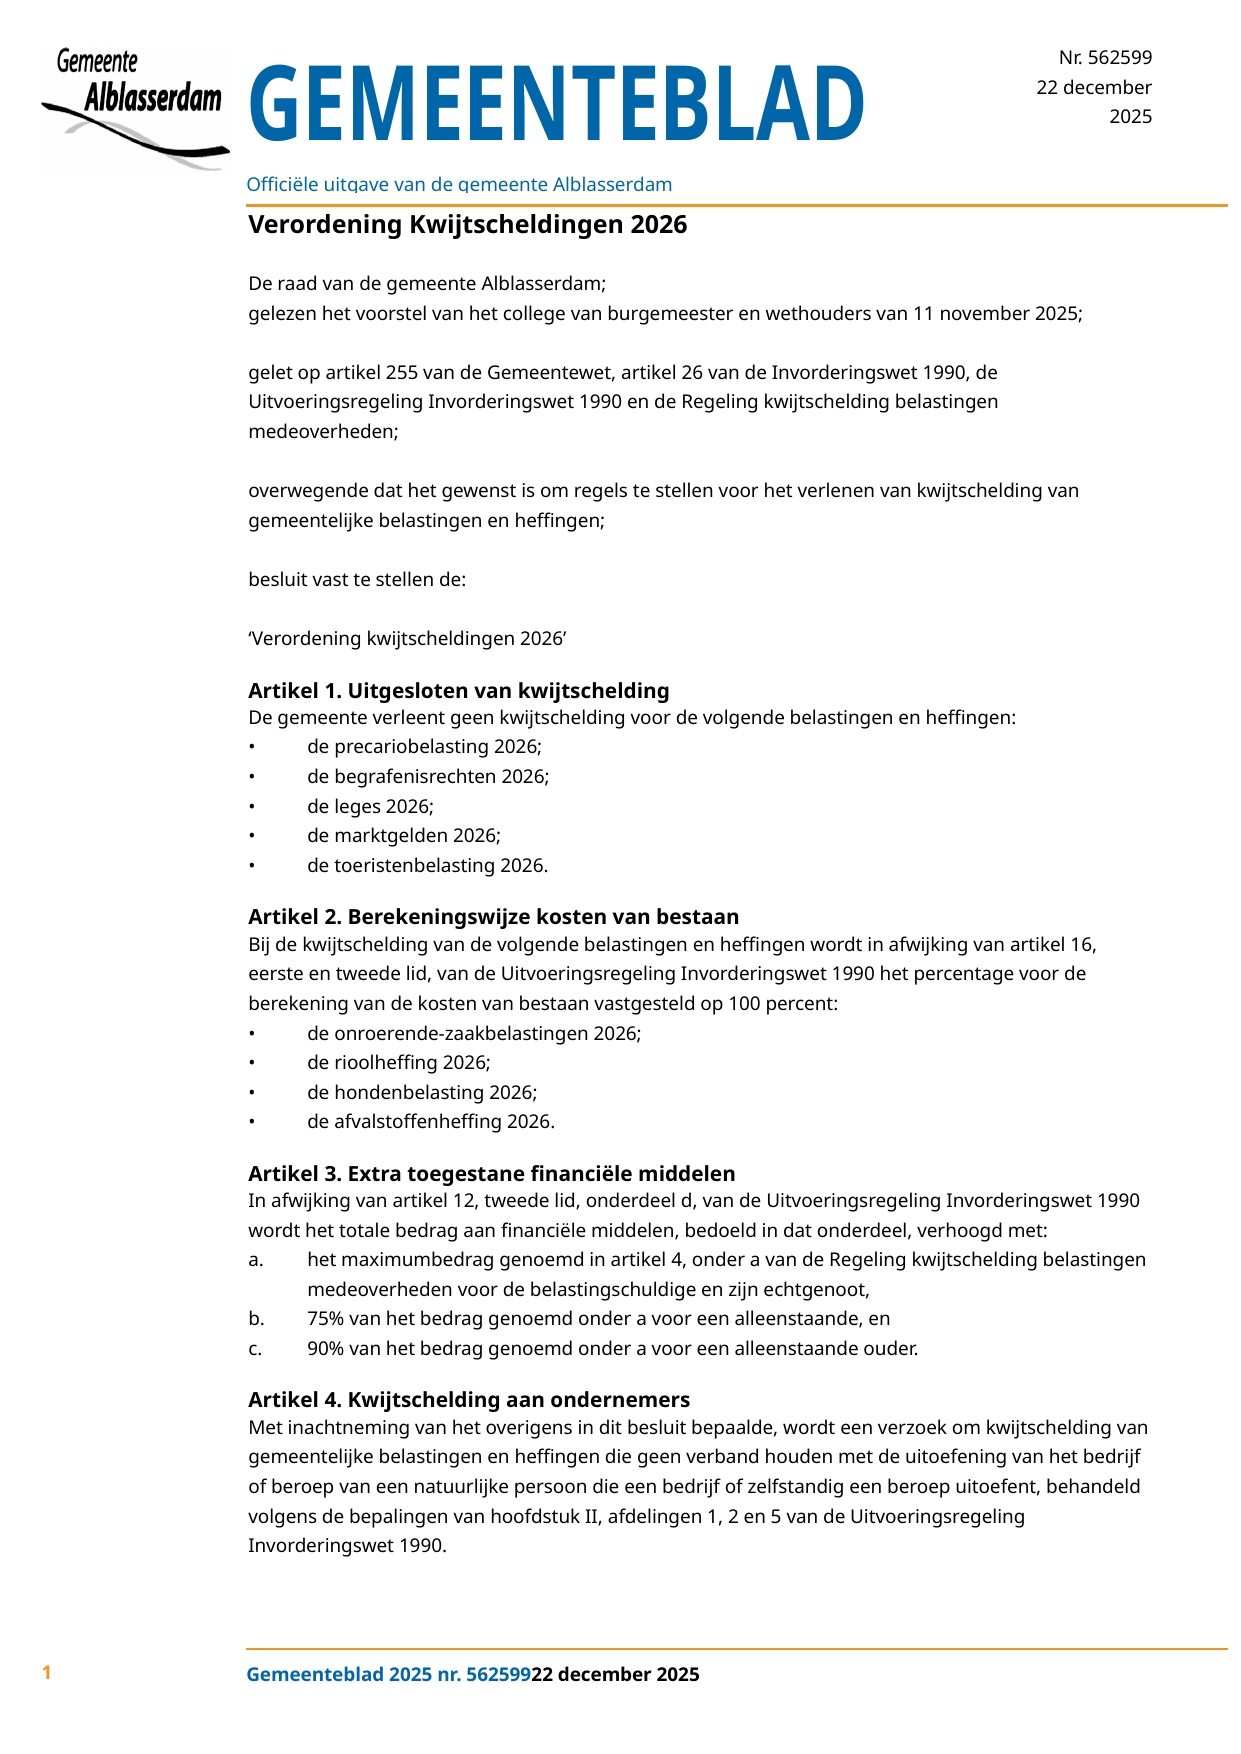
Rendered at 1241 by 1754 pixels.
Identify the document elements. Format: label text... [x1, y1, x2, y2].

text gelezen het voorstel van het college van burgemeester en wethouders van 11 november 2025; [248, 300, 1152, 326]
text overwegende dat het gewenst is om regels te stellen voor het verlenen van kwijtschelding van gemeentelijke belastingen en heffingen; [248, 477, 1152, 533]
text Met inachtneming van het overigens in dit besluit bepaalde, wordt een verzoek om kwijtschelding van gemeentelijke belastingen en heffingen die geen verband houden met de uitoefening van het bedrijf of beroep van een natuurlijke persoon die een bedrijf of zelfstandig een beroep uitoefent, behandeld volgens de bepalingen van hoofdstuk II, afdelingen 1, 2 en 5 van de Uitvoeringsregeling Invorderingswet 1990. [248, 1414, 1152, 1558]
list de rioolheffing 2026; [248, 1049, 1152, 1075]
text Bij de kwijtschelding van de volgende belastingen en heffingen wordt in afwijking van artikel 16, eerste en tweede lid, van de Uitvoeringsregeling Invorderingswet 1990 het percentage voor de berekening van de kosten van bestaan vastgesteld op 100 percent: [248, 931, 1152, 1016]
picture [41, 47, 231, 172]
list de afvalstoffenheffing 2026. [248, 1108, 1152, 1134]
text Artikel 3. Extra toegestane financiële middelen [248, 1159, 1152, 1187]
list 90% van het bedrag genoemd onder a voor een alleenstaande ouder. [248, 1335, 1152, 1361]
text Artikel 2. Berekeningswijze kosten van bestaan [248, 902, 1152, 931]
list de begrafenisrechten 2026; [248, 763, 1152, 789]
text Verordening Kwijtscheldingen 2026 [248, 207, 1152, 241]
text De gemeente verleent geen kwijtschelding voor de volgende belastingen en heffingen: [248, 704, 1152, 730]
list de marktgelden 2026; [248, 822, 1152, 848]
list het maximumbedrag genoemd in artikel 4, onder a van de Regeling kwijtschelding belastingen medeoverheden voor de belastingschuldige en zijn echtgenoot, [248, 1246, 1152, 1302]
text besluit vast te stellen de: [248, 566, 1152, 592]
list de toeristenbelasting 2026. [248, 852, 1152, 878]
text De raad van de gemeente Alblasserdam; [248, 270, 1152, 296]
list 75% van het bedrag genoemd onder a voor een alleenstaande, en [248, 1306, 1152, 1331]
text In afwijking van artikel 12, tweede lid, onderdeel d, van de Uitvoeringsregeling Invorderingswet 1990 wordt het totale bedrag aan financiële middelen, bedoeld in dat onderdeel, verhoogd met: [248, 1187, 1152, 1243]
text ‘Verordening kwijtscheldingen 2026’ [248, 625, 1152, 651]
text Artikel 1. Uitgesloten van kwijtschelding [248, 676, 1152, 704]
list de leges 2026; [248, 793, 1152, 819]
text gelet op artikel 255 van de Gemeentewet, artikel 26 van de Invorderingswet 1990, de Uitvoeringsregeling Invorderingswet 1990 en de Regeling kwijtschelding belastingen medeoverheden; [248, 359, 1152, 444]
list de precariobelasting 2026; [248, 734, 1152, 759]
list de onroerende-zaakbelastingen 2026; [248, 1020, 1152, 1045]
text Artikel 4. Kwijtschelding aan ondernemers [248, 1386, 1152, 1414]
list de hondenbelasting 2026; [248, 1079, 1152, 1104]
